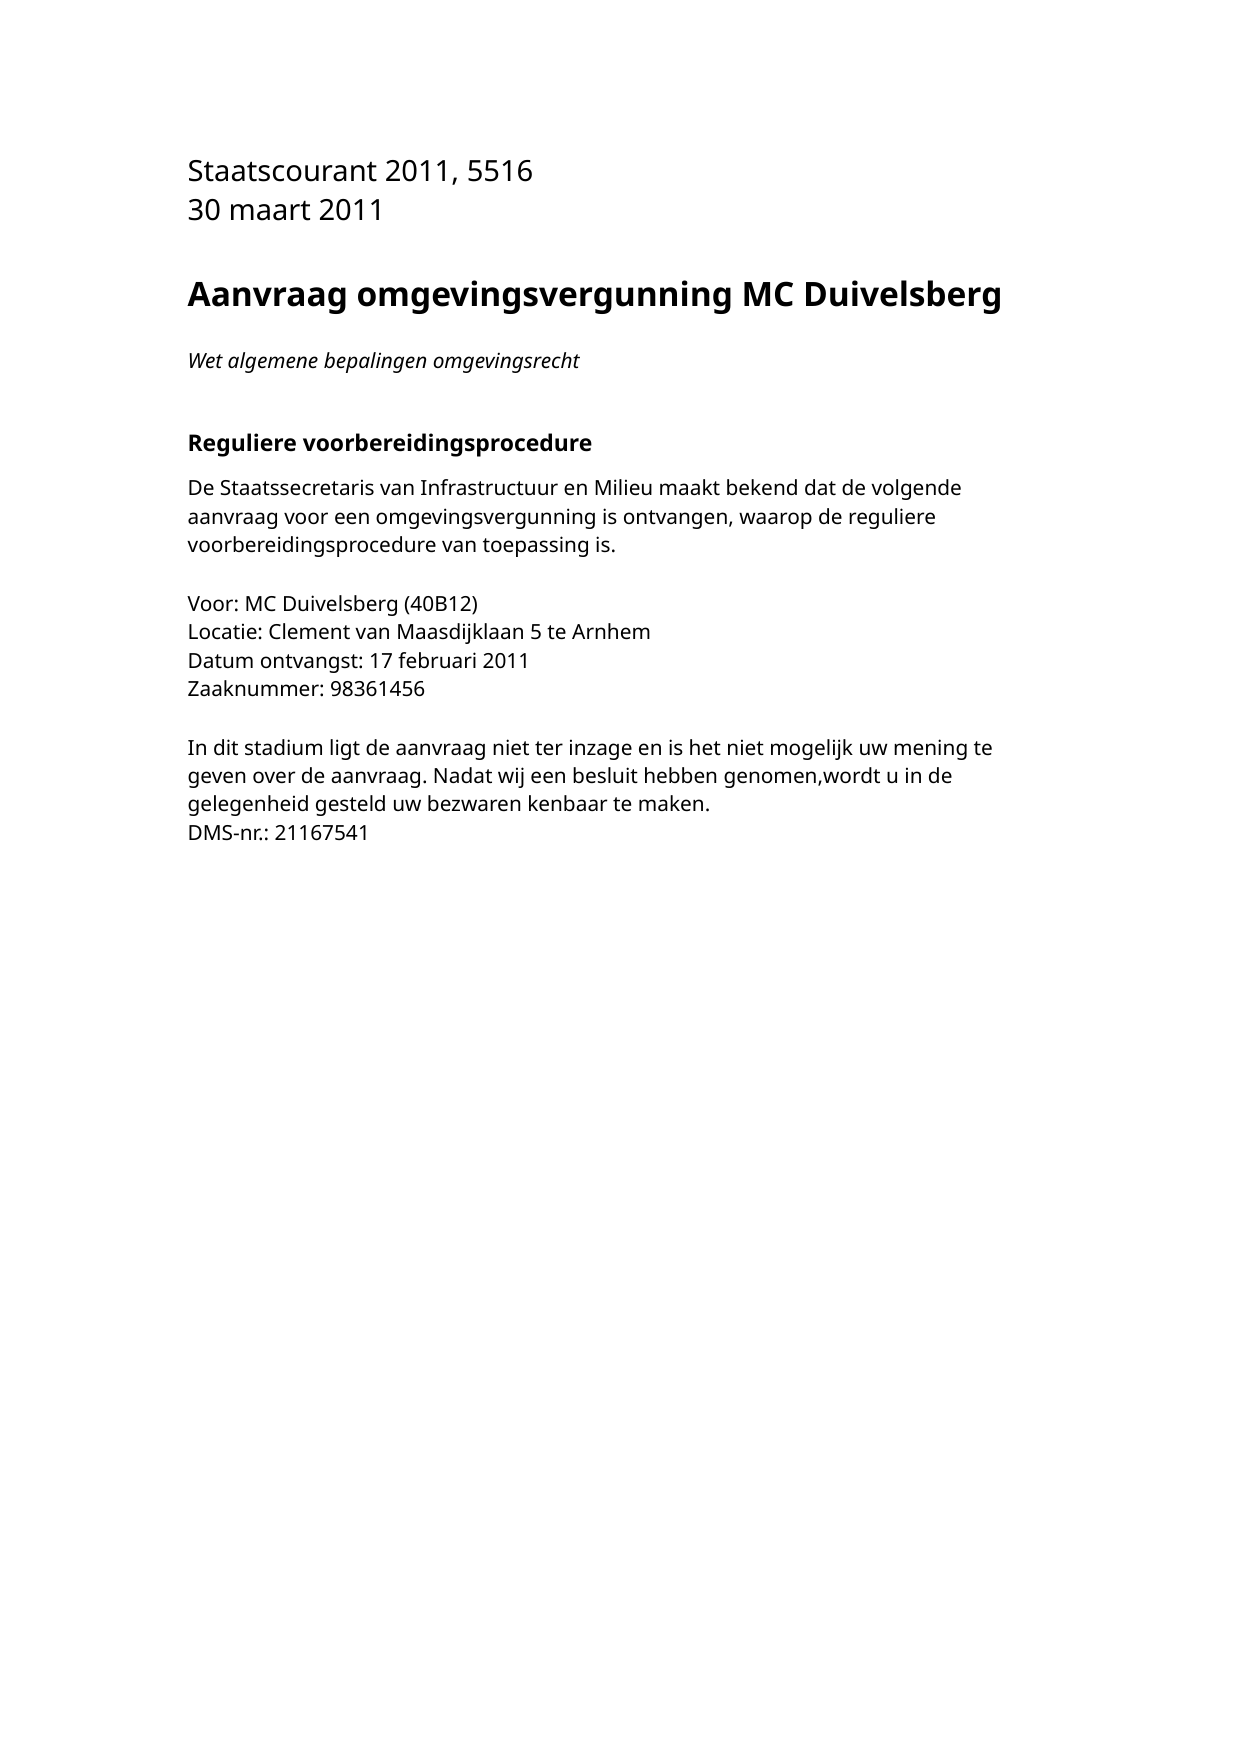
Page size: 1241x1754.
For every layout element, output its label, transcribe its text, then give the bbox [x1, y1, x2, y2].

text De Staatssecretaris van Infrastructuur en Milieu maakt bekend dat de volgende aanvraag voor een omgevingsvergunning is ontvangen, waarop de reguliere voorbereidingsprocedure van toepassing is. [187, 473, 1053, 559]
text Locatie: Clement van Maasdijklaan 5 te Arnhem [187, 617, 1053, 646]
subtitle Reguliere voorbereidingsprocedure [187, 427, 1053, 458]
text DMS-nr.: 21167541 [187, 818, 1053, 846]
text In dit stadium ligt de aanvraag niet ter inzage en is het niet mogelijk uw mening te geven over de aanvraag. Nadat wij een besluit hebben genomen,wordt u in de gelegenheid gesteld uw bezwaren kenbaar te maken. [187, 733, 1053, 818]
text Staatscourant 2011, 5516 [187, 150, 1053, 190]
text Voor: MC Duivelsberg (40B12) [187, 589, 1053, 617]
text Wet algemene bepalingen omgevingsrecht [187, 346, 1053, 375]
text 30 maart 2011 [187, 190, 1053, 229]
subtitle Aanvraag omgevingsvergunning MC Duivelsberg [187, 271, 1053, 316]
text Zaaknummer: 98361456 [187, 674, 1053, 703]
text Datum ontvangst: 17 februari 2011 [187, 646, 1053, 674]
